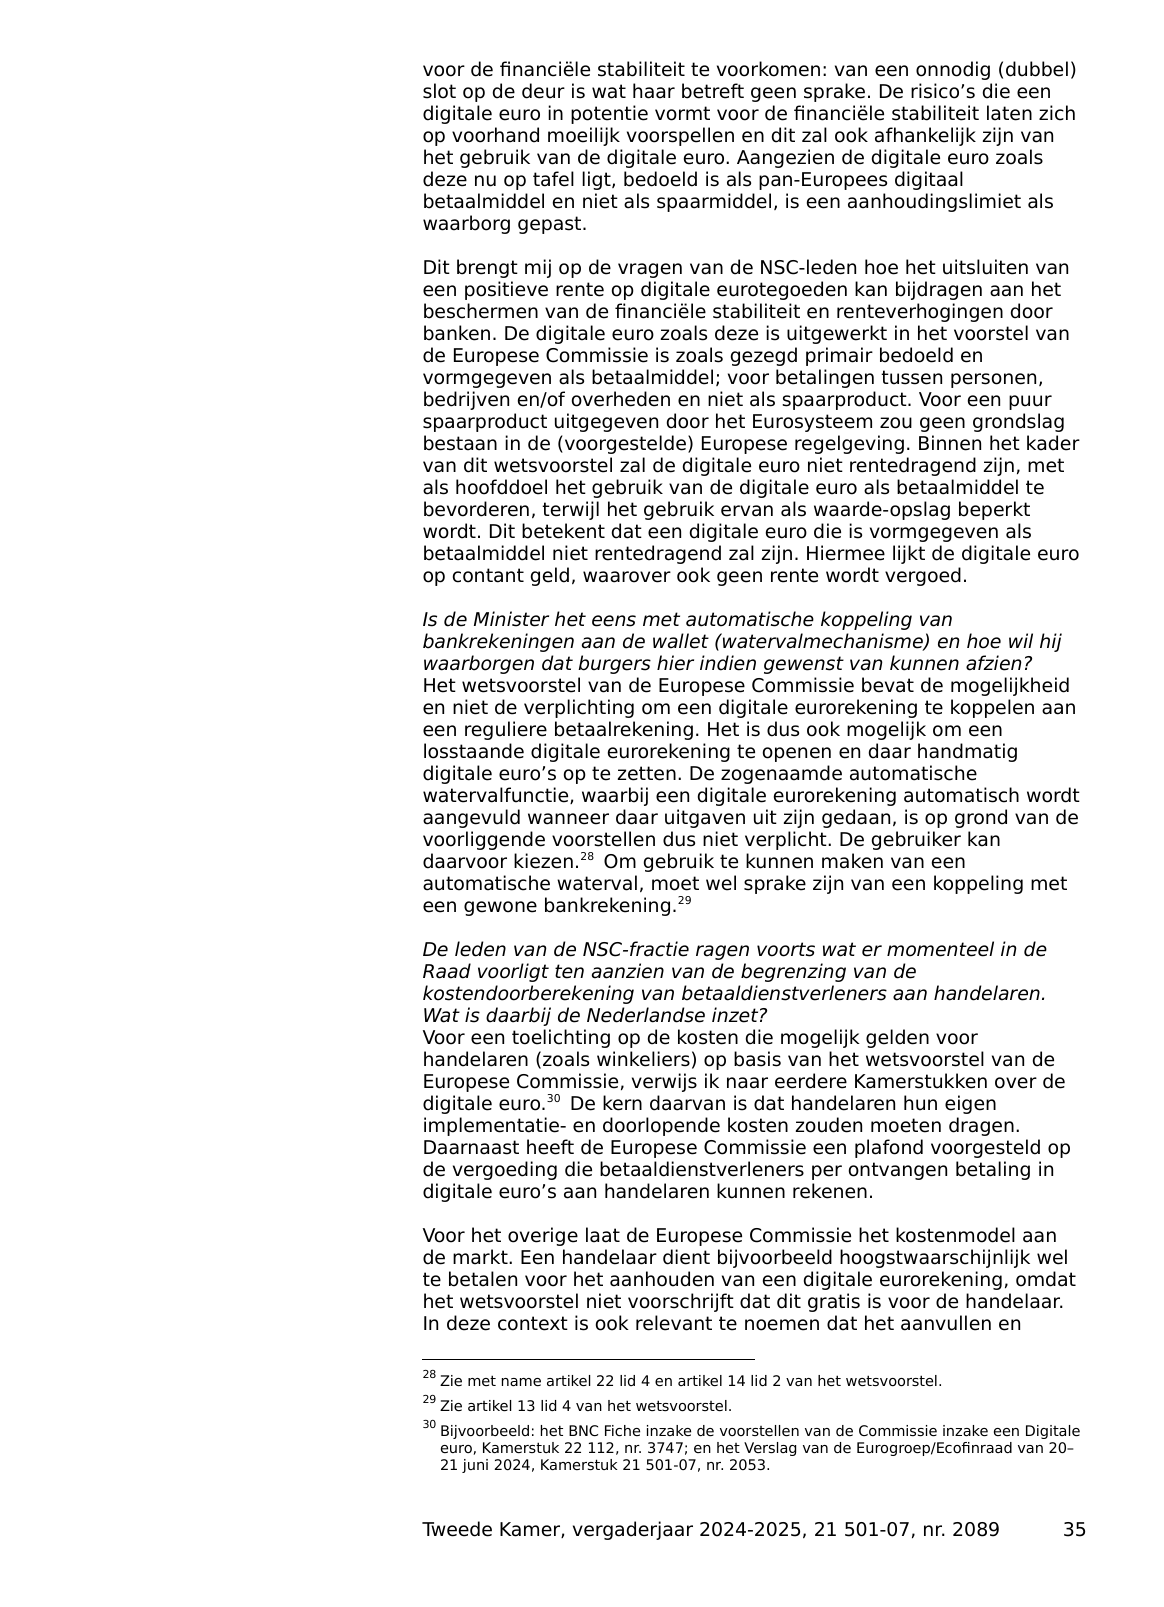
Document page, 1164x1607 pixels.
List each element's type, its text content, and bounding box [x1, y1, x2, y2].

text voor de financiële stabiliteit te voorkomen: van een onnodig (dubbel) slot op de deur is wat haar betreft geen sprake. De risico’s die een digitale euro in potentie vormt voor de financiële stabiliteit laten zich op voorhand moeilijk voorspellen en dit zal ook afhankelijk zijn van het gebruik van de digitale euro. Aangezien de digitale euro zoals deze nu op tafel ligt, bedoeld is als pan-Europees digitaal betaalmiddel en niet als spaarmiddel, is een aanhoudingslimiet als waarborg gepast. [422, 59, 1087, 235]
text Zie met name artikel 22 lid 4 en artikel 14 lid 2 van het wetsvoorstel. [422, 1368, 1087, 1391]
text Voor het overige laat de Europese Commissie het kostenmodel aan de markt. Een handelaar dient bijvoorbeeld hoogstwaarschijnlijk wel te betalen voor het aanhouden van een digitale eurorekening, omdat het wetsvoorstel niet voorschrijft dat dit gratis is voor de handelaar. In deze context is ook relevant te noemen dat het aanvullen en [422, 1225, 1087, 1335]
text Zie artikel 13 lid 4 van het wetsvoorstel. [422, 1393, 1087, 1416]
text Is de Minister het eens met automatische koppeling van bankrekeningen aan de wallet (watervalmechanisme) en hoe wil hij waarborgen dat burgers hier indien gewenst van kunnen afzien? [422, 609, 1087, 675]
text Voor een toelichting op de kosten die mogelijk gelden voor handelaren (zoals winkeliers) op basis van het wetsvoorstel van de Europese Commissie, verwijs ik naar eerdere Kamerstukken over de digitale euro. De kern daarvan is dat handelaren hun eigen implementatie- en doorlopende kosten zouden moeten dragen. Daarnaast heeft de Europese Commissie een plafond voorgesteld op de vergoeding die betaaldienstverleners per ontvangen betaling in digitale euro’s aan handelaren kunnen rekenen. [422, 1027, 1087, 1203]
text Het wetsvoorstel van de Europese Commissie bevat de mogelijkheid en niet de verplichting om een digitale eurorekening te koppelen aan een reguliere betaalrekening. Het is dus ook mogelijk om een losstaande digitale eurorekening te openen en daar handmatig digitale euro’s op te zetten. De zogenaamde automatische watervalfunctie, waarbij een digitale eurorekening automatisch wordt aangevuld wanneer daar uitgaven uit zijn gedaan, is op grond van de voorliggende voorstellen dus niet verplicht. De gebruiker kan daarvoor kiezen. Om gebruik te kunnen maken van een automatische waterval, moet wel sprake zijn van een koppeling met een gewone bankrekening. [422, 675, 1087, 917]
text Bijvoorbeeld: het BNC Fiche inzake de voorstellen van de Commissie inzake een Digitale euro, Kamerstuk 22 112, nr. 3747; en het Verslag van de Eurogroep/Ecofinraad van 20–21 juni 2024, Kamerstuk 21 501-07, nr. 2053. [422, 1418, 1087, 1474]
text De leden van de NSC-fractie ragen voorts wat er momenteel in de Raad voorligt ten aanzien van de begrenzing van de kostendoorberekening van betaaldienstverleners aan handelaren. Wat is daarbij de Nederlandse inzet? [422, 939, 1087, 1027]
text Dit brengt mij op de vragen van de NSC-leden hoe het uitsluiten van een positieve rente op digitale eurotegoeden kan bijdragen aan het beschermen van de financiële stabiliteit en renteverhogingen door banken. De digitale euro zoals deze is uitgewerkt in het voorstel van de Europese Commissie is zoals gezegd primair bedoeld en vormgegeven als betaalmiddel; voor betalingen tussen personen, bedrijven en/of overheden en niet als spaarproduct. Voor een puur spaarproduct uitgegeven door het Eurosysteem zou geen grondslag bestaan in de (voorgestelde) Europese regelgeving. Binnen het kader van dit wetsvoorstel zal de digitale euro niet rentedragend zijn, met als hoofddoel het gebruik van de digitale euro als betaalmiddel te bevorderen, terwijl het gebruik ervan als waarde-opslag beperkt wordt. Dit betekent dat een digitale euro die is vormgegeven als betaalmiddel niet rentedragend zal zijn. Hiermee lijkt de digitale euro op contant geld, waarover ook geen rente wordt vergoed. [422, 257, 1087, 587]
